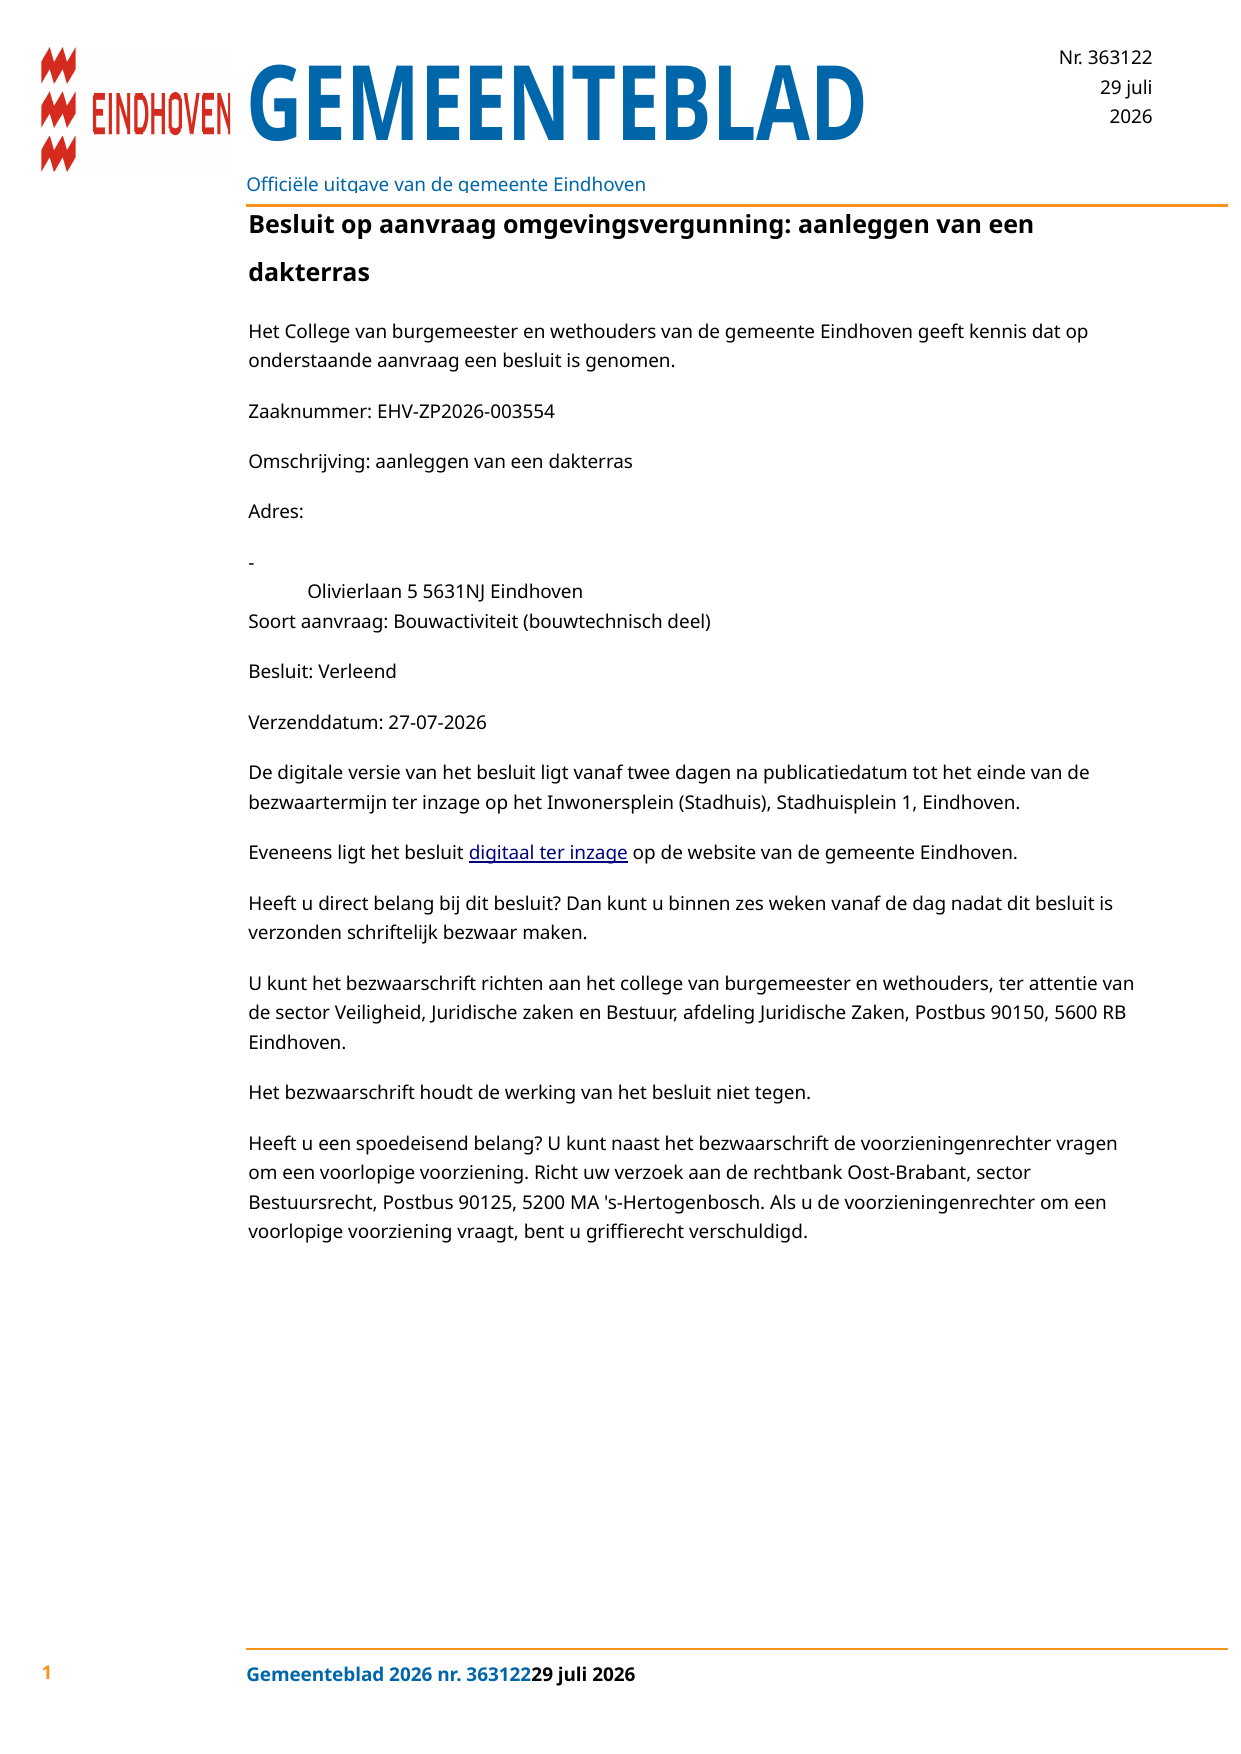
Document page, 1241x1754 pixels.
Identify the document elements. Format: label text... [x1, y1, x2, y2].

list Olivierlaan 5 5631NJ Eindhoven [248, 579, 1152, 604]
text De digitale versie van het besluit ligt vanaf twee dagen na publicatiedatum tot het einde van de bezwaartermijn ter inzage op het Inwonersplein (Stadhuis), Stadhuisplein 1, Eindhoven. [248, 759, 1152, 815]
text U kunt het bezwaarschrift richten aan het college van burgemeester en wethouders, ter attentie van de sector Veiligheid, Juridische zaken en Bestuur, afdeling Juridische Zaken, Postbus 90150, 5600 RB Eindhoven. [248, 970, 1152, 1055]
text Zaaknummer: EHV-ZP2026-003554 [248, 398, 1152, 424]
text Eveneens ligt het besluit digitaal ter inzage op de website van de gemeente Eindhoven. [248, 839, 1152, 865]
text Het College van burgemeester en wethouders van de gemeente Eindhoven geeft kennis dat op onderstaande aanvraag een besluit is genomen. [248, 318, 1152, 373]
text Besluit op aanvraag omgevingsvergunning: aanleggen van een dakterras [248, 207, 1152, 288]
text Heeft u een spoedeisend belang? U kunt naast het bezwaarschrift de voorzieningenrechter vragen om een voorlopige voorziening. Richt uw verzoek aan de rechtbank Oost-Brabant, sector Bestuursrecht, Postbus 90125, 5200 MA 's-Hertogenbosch. Als u de voorzieningenrechter om een voorlopige voorziening vraagt, bent u griffierecht verschuldigd. [248, 1130, 1152, 1244]
text Het bezwaarschrift houdt de werking van het besluit niet tegen. [248, 1079, 1152, 1105]
text Verzenddatum: 27-07-2026 [248, 709, 1152, 735]
text Adres: [248, 499, 1152, 524]
text Besluit: Verleend [248, 659, 1152, 684]
picture [41, 47, 231, 172]
text Heeft u direct belang bij dit besluit? Dan kunt u binnen zes weken vanaf de dag nadat dit besluit is verzonden schriftelijk bezwaar maken. [248, 890, 1152, 945]
text Soort aanvraag: Bouwactiviteit (bouwtechnisch deel) [248, 608, 1152, 634]
text Omschrijving: aanleggen van een dakterras [248, 448, 1152, 474]
